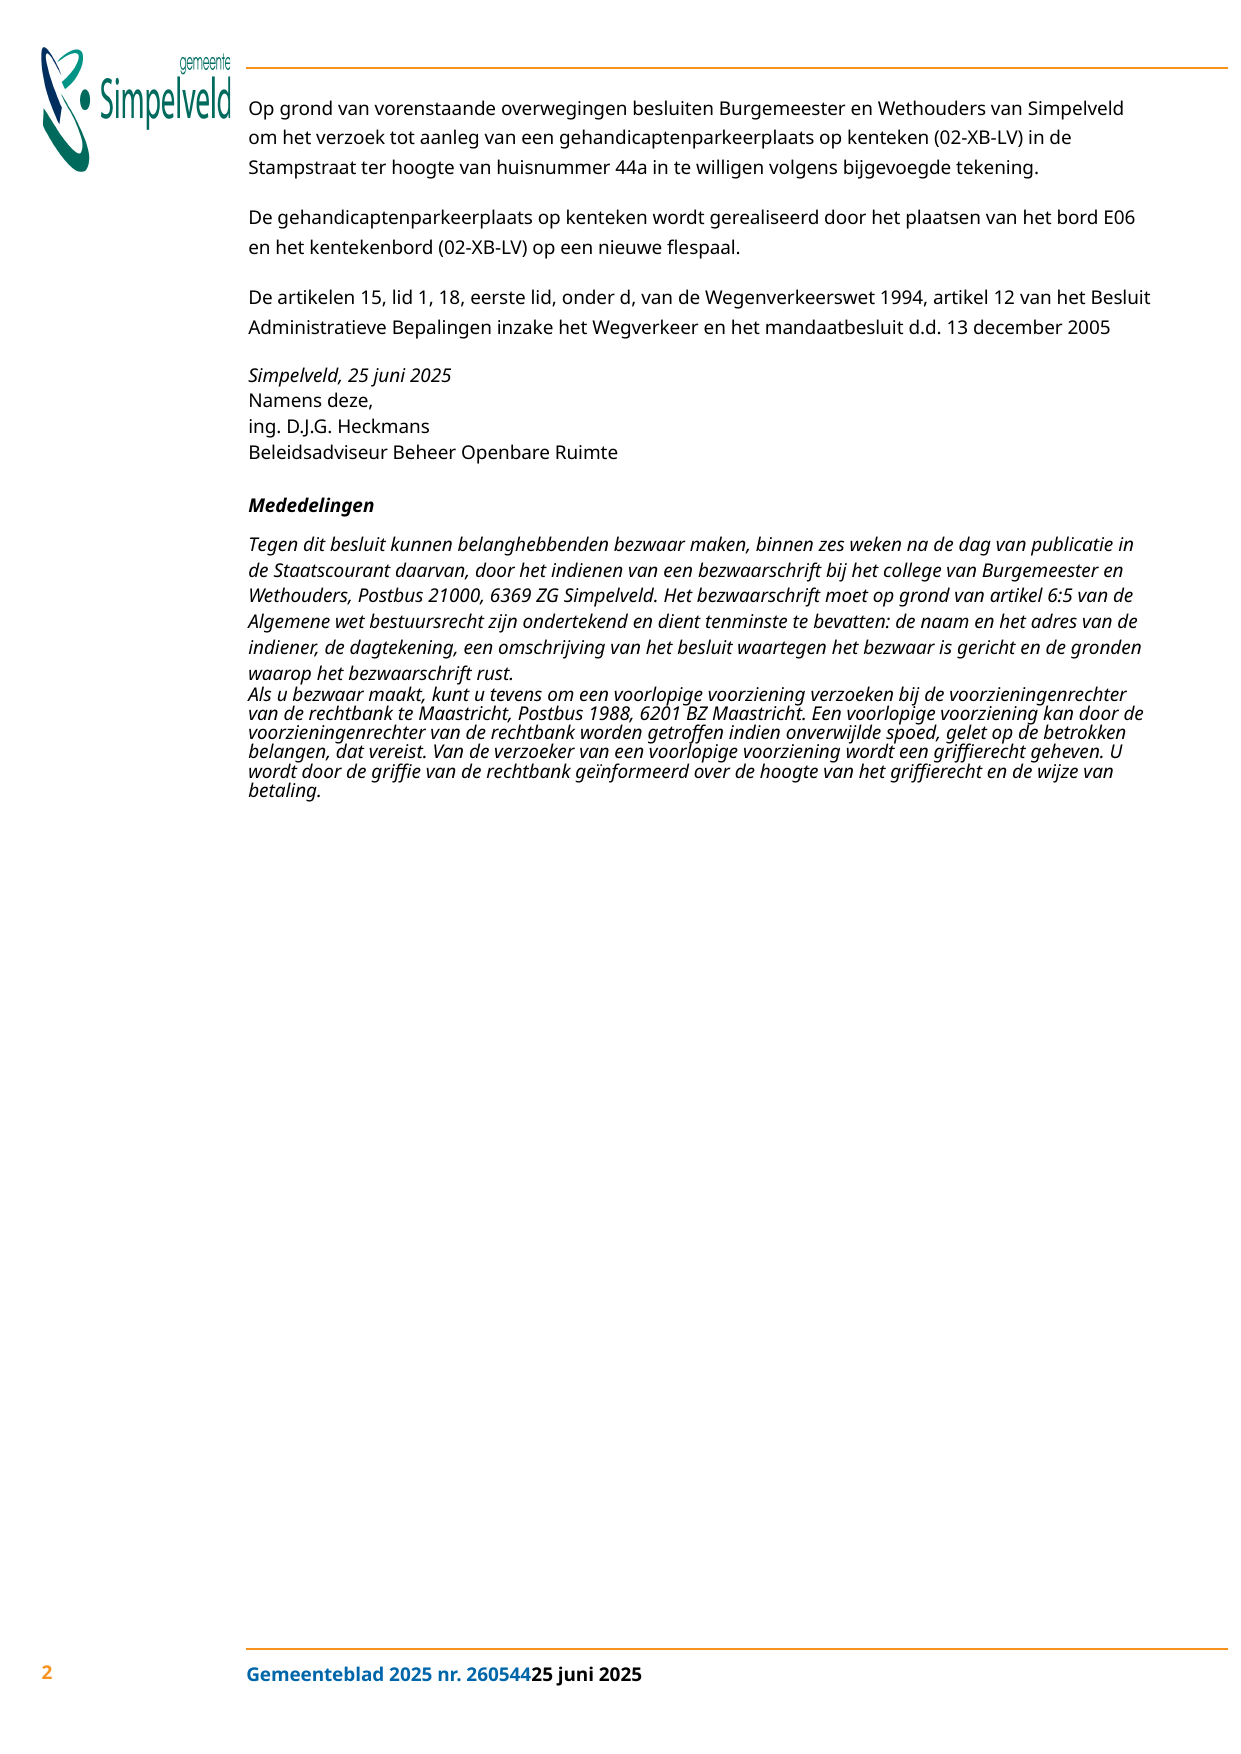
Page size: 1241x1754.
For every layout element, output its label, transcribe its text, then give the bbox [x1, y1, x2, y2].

text ing. D.J.G. Heckmans [248, 413, 1152, 439]
text De gehandicaptenparkeerplaats op kenteken wordt gerealiseerd door het plaatsen van het bord E06 en het kentekenbord (02-XB-LV) op een nieuwe flespaal. [248, 204, 1152, 260]
text Namens deze, [248, 387, 1152, 413]
text Simpelveld, 25 juni 2025 [248, 362, 1152, 387]
text Beleidsadviseur Beheer Openbare Ruimte [248, 439, 1152, 465]
picture [41, 47, 231, 172]
text Tegen dit besluit kunnen belanghebbenden bezwaar maken, binnen zes weken na de dag van publicatie in de Staatscourant daarvan, door het indienen van een bezwaarschrift bij het college van Burgemeester en Wethouders, Postbus 21000, 6369 ZG Simpelveld. Het bezwaarschrift moet op grond van artikel 6:5 van de Algemene wet bestuursrecht zijn ondertekend en dient tenminste te bevatten: de naam en het adres van de indiener, de dagtekening, een omschrijving van het besluit waartegen het bezwaar is gericht en de gronden waarop het bezwaarschrift rust. [248, 531, 1152, 686]
text Op grond van vorenstaande overwegingen besluiten Burgemeester en Wethouders van Simpelveld om het verzoek tot aanleg van een gehandicaptenparkeerplaats op kenteken (02-XB-LV) in de Stampstraat ter hoogte van huisnummer 44a in te willigen volgens bijgevoegde tekening. [248, 95, 1152, 180]
text De artikelen 15, lid 1, 18, eerste lid, onder d, van de Wegenverkeerswet 1994, artikel 12 van het Besluit Administratieve Bepalingen inzake het Wegverkeer en het mandaatbesluit d.d. 13 december 2005 [248, 284, 1152, 340]
text Als u bezwaar maakt, kunt u tevens om een voorlopige voorziening verzoeken bij de voorzieningenrechter van de rechtbank te Maastricht, Postbus 1988, 6201 BZ Maastricht. Een voorlopige voorziening kan door de voorzieningenrechter van de rechtbank worden getroffen indien onverwijlde spoed, gelet op de betrokken belangen, dat vereist. Van de verzoeker van een voorlopige voorziening wordt een griffierecht geheven. U wordt door de griffie van de rechtbank geïnformeerd over de hoogte van het griffierecht en de wijze van betaling. [248, 686, 1152, 801]
text Mededelingen [248, 492, 1152, 518]
